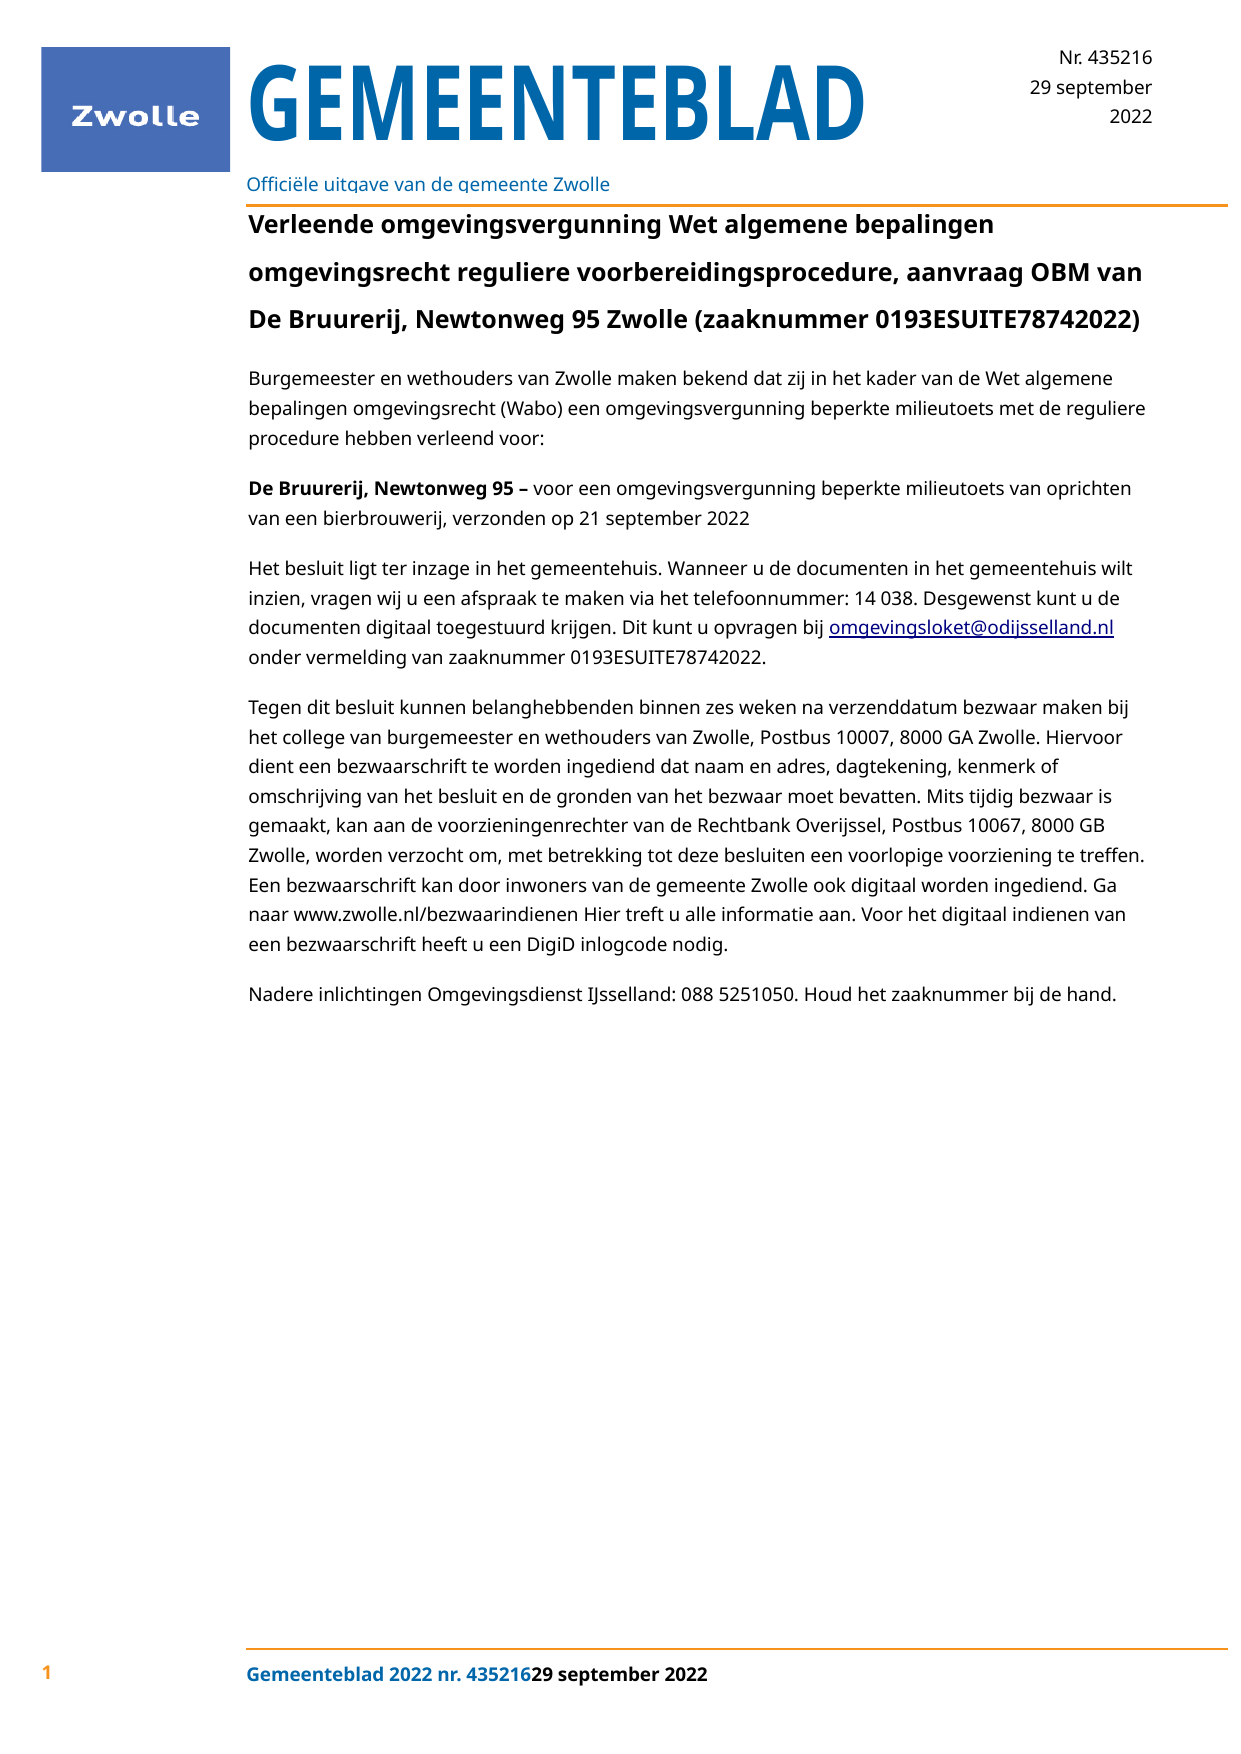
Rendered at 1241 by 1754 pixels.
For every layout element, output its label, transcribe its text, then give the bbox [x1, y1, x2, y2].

picture [41, 47, 231, 172]
text Het besluit ligt ter inzage in het gemeentehuis. Wanneer u de documenten in het gemeentehuis wilt inzien, vragen wij u een afspraak te maken via het telefoonnummer: 14 038. Desgewenst kunt u de documenten digitaal toegestuurd krijgen. Dit kunt u opvragen bij omgevingsloket@odijsselland.nl onder vermelding van zaaknummer 0193ESUITE78742022. [248, 555, 1152, 669]
text De Bruurerij, Newtonweg 95 – voor een omgevingsvergunning beperkte milieutoets van oprichten van een bierbrouwerij, verzonden op 21 september 2022 [248, 475, 1152, 530]
text Verleende omgevingsvergunning Wet algemene bepalingen omgevingsrecht reguliere voorbereidingsprocedure, aanvraag OBM van De Bruurerij, Newtonweg 95 Zwolle (zaaknummer 0193ESUITE78742022) [248, 207, 1152, 336]
text Burgemeester en wethouders van Zwolle maken bekend dat zij in het kader van de Wet algemene bepalingen omgevingsrecht (Wabo) een omgevingsvergunning beperkte milieutoets met de reguliere procedure hebben verleend voor: [248, 366, 1152, 450]
text Tegen dit besluit kunnen belanghebbenden binnen zes weken na verzenddatum bezwaar maken bij het college van burgemeester en wethouders van Zwolle, Postbus 10007, 8000 GA Zwolle. Hiervoor dient een bezwaarschrift te worden ingediend dat naam en adres, dagtekening, kenmerk of omschrijving van het besluit en de gronden van het bezwaar moet bevatten. Mits tijdig bezwaar is gemaakt, kan aan de voorzieningenrechter van de Rechtbank Overijssel, Postbus 10067, 8000 GB Zwolle, worden verzocht om, met betrekking tot deze besluiten een voorlopige voorziening te treffen. Een bezwaarschrift kan door inwoners van de gemeente Zwolle ook digitaal worden ingediend. Ga naar www.zwolle.nl/bezwaarindienen Hier treft u alle informatie aan. Voor het digitaal indienen van een bezwaarschrift heeft u een DigiD inlogcode nodig. [248, 694, 1152, 957]
text Nadere inlichtingen Omgevingsdienst IJsselland: 088 5251050. Houd het zaaknummer bij de hand. [248, 981, 1152, 1007]
